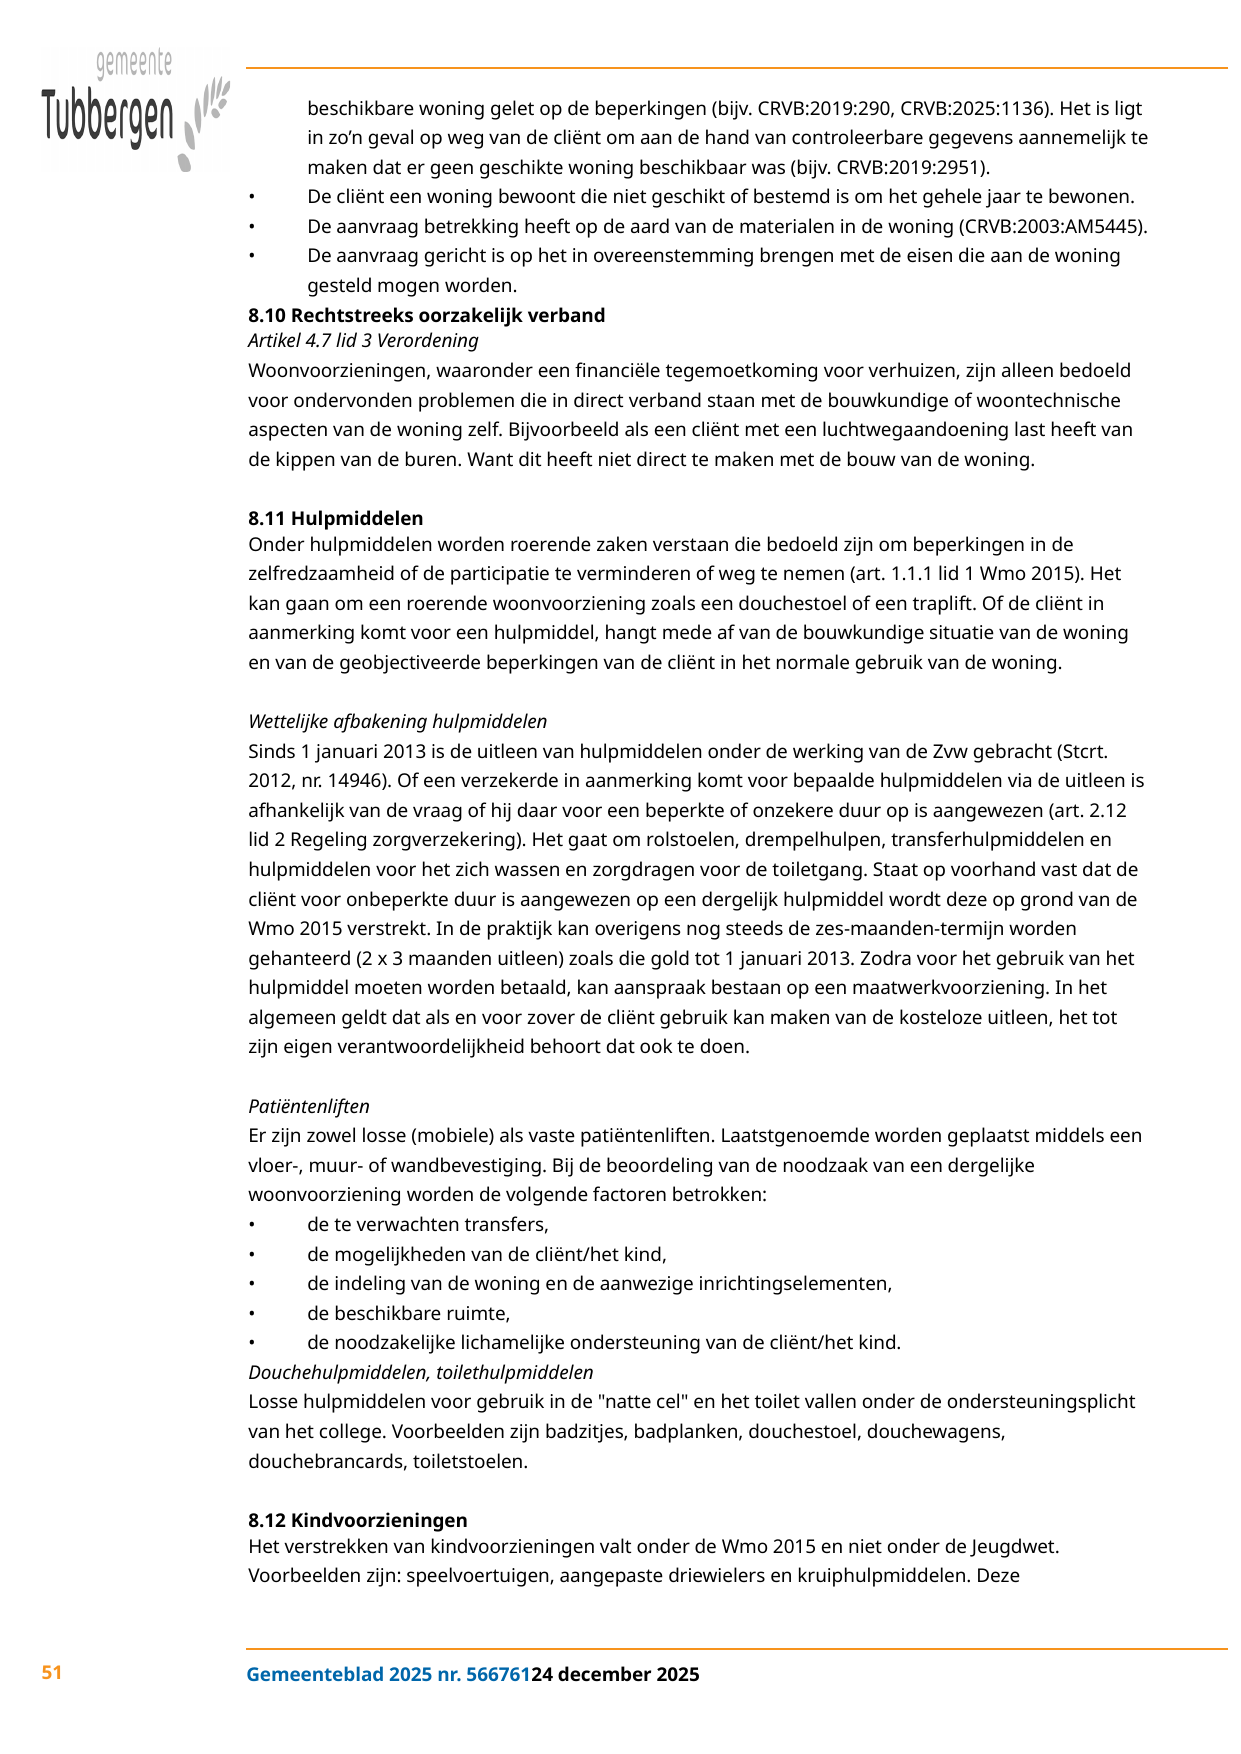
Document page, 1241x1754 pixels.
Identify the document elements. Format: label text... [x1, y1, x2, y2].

list de mogelijkheden van de cliënt/het kind, [248, 1241, 1152, 1267]
text Losse hulpmiddelen voor gebruik in de "natte cel" en het toilet vallen onder de ondersteuningsplicht van het college. Voorbeelden zijn badzitjes, badplanken, douchestoel, douchewagens, douchebrancards, toiletstoelen. [248, 1389, 1152, 1474]
list beschikbare woning gelet op de beperkingen (bijv. CRVB:2019:290, CRVB:2025:1136). Het is ligt in zo’n geval op weg van de cliënt om aan de hand van controleerbare gegevens aannemelijk te maken dat er geen geschikte woning beschikbaar was (bijv. CRVB:2019:2951). [248, 95, 1152, 180]
text Onder hulpmiddelen worden roerende zaken verstaan die bedoeld zijn om beperkingen in de zelfredzaamheid of de participatie te verminderen of weg te nemen (art. 1.1.1 lid 1 Wmo 2015). Het kan gaan om een roerende woonvoorziening zoals een douchestoel of een traplift. Of de cliënt in aanmerking komt voor een hulpmiddel, hangt mede af van de bouwkundige situatie van de woning en van de geobjectiveerde beperkingen van de cliënt in het normale gebruik van de woning. [248, 531, 1152, 675]
list De cliënt een woning bewoont die niet geschikt of bestemd is om het gehele jaar te bewonen. [248, 183, 1152, 209]
text Er zijn zowel losse (mobiele) als vaste patiëntenliften. Laatstgenoemde worden geplaatst middels een vloer-, muur- of wandbevestiging. Bij de beoordeling van de noodzaak van een dergelijke woonvoorziening worden de volgende factoren betrokken: [248, 1122, 1152, 1207]
text Sinds 1 januari 2013 is de uitleen van hulpmiddelen onder de werking van de Zvw gebracht (Stcrt. 2012, nr. 14946). Of een verzekerde in aanmerking komt voor bepaalde hulpmiddelen via de uitleen is afhankelijk van de vraag of hij daar voor een beperkte of onzekere duur op is aangewezen (art. 2.12 lid 2 Regeling zorgverzekering). Het gaat om rolstoelen, drempelhulpen, transferhulpmiddelen en hulpmiddelen voor het zich wassen en zorgdragen voor de toiletgang. Staat op voorhand vast dat de cliënt voor onbeperkte duur is aangewezen op een dergelijk hulpmiddel wordt deze op grond van de Wmo 2015 verstrekt. In de praktijk kan overigens nog steeds de zes-maanden-termijn worden gehanteerd (2 x 3 maanden uitleen) zoals die gold tot 1 januari 2013. Zodra voor het gebruik van het hulpmiddel moeten worden betaald, kan aanspraak bestaan op een maatwerkvoorziening. In het algemeen geldt dat als en voor zover de cliënt gebruik kan maken van de kosteloze uitleen, het tot zijn eigen verantwoordelijkheid behoort dat ook te doen. [248, 738, 1152, 1059]
text 8.11 Hulpmiddelen [248, 505, 1152, 531]
text Wettelijke afbakening hulpmiddelen [248, 708, 1152, 734]
list de indeling van de woning en de aanwezige inrichtingselementen, [248, 1270, 1152, 1296]
text Douchehulpmiddelen, toilethulpmiddelen [248, 1359, 1152, 1385]
list De aanvraag betrekking heeft op de aard van de materialen in de woning (CRVB:2003:AM5445). [248, 213, 1152, 239]
text Artikel 4.7 lid 3 Verordening [248, 328, 1152, 353]
text 8.10 Rechtstreeks oorzakelijk verband [248, 302, 1152, 328]
text 8.12 Kindvoorzieningen [248, 1507, 1152, 1533]
list De aanvraag gericht is op het in overeenstemming brengen met de eisen die aan de woning gesteld mogen worden. [248, 243, 1152, 298]
list de beschikbare ruimte, [248, 1300, 1152, 1326]
text Patiëntenliften [248, 1093, 1152, 1119]
text Woonvoorzieningen, waaronder een financiële tegemoetkoming voor verhuizen, zijn alleen bedoeld voor ondervonden problemen die in direct verband staan met de bouwkundige of woontechnische aspecten van de woning zelf. Bijvoorbeeld als een cliënt met een luchtwegaandoening last heeft van de kippen van de buren. Want dit heeft niet direct te maken met de bouw van de woning. [248, 357, 1152, 472]
list de noodzakelijke lichamelijke ondersteuning van de cliënt/het kind. [248, 1329, 1152, 1355]
picture [41, 47, 231, 172]
list de te verwachten transfers, [248, 1211, 1152, 1237]
text Het verstrekken van kindvoorzieningen valt onder de Wmo 2015 en niet onder de Jeugdwet. Voorbeelden zijn: speelvoertuigen, aangepaste driewielers en kruiphulpmiddelen. Deze [248, 1533, 1152, 1588]
